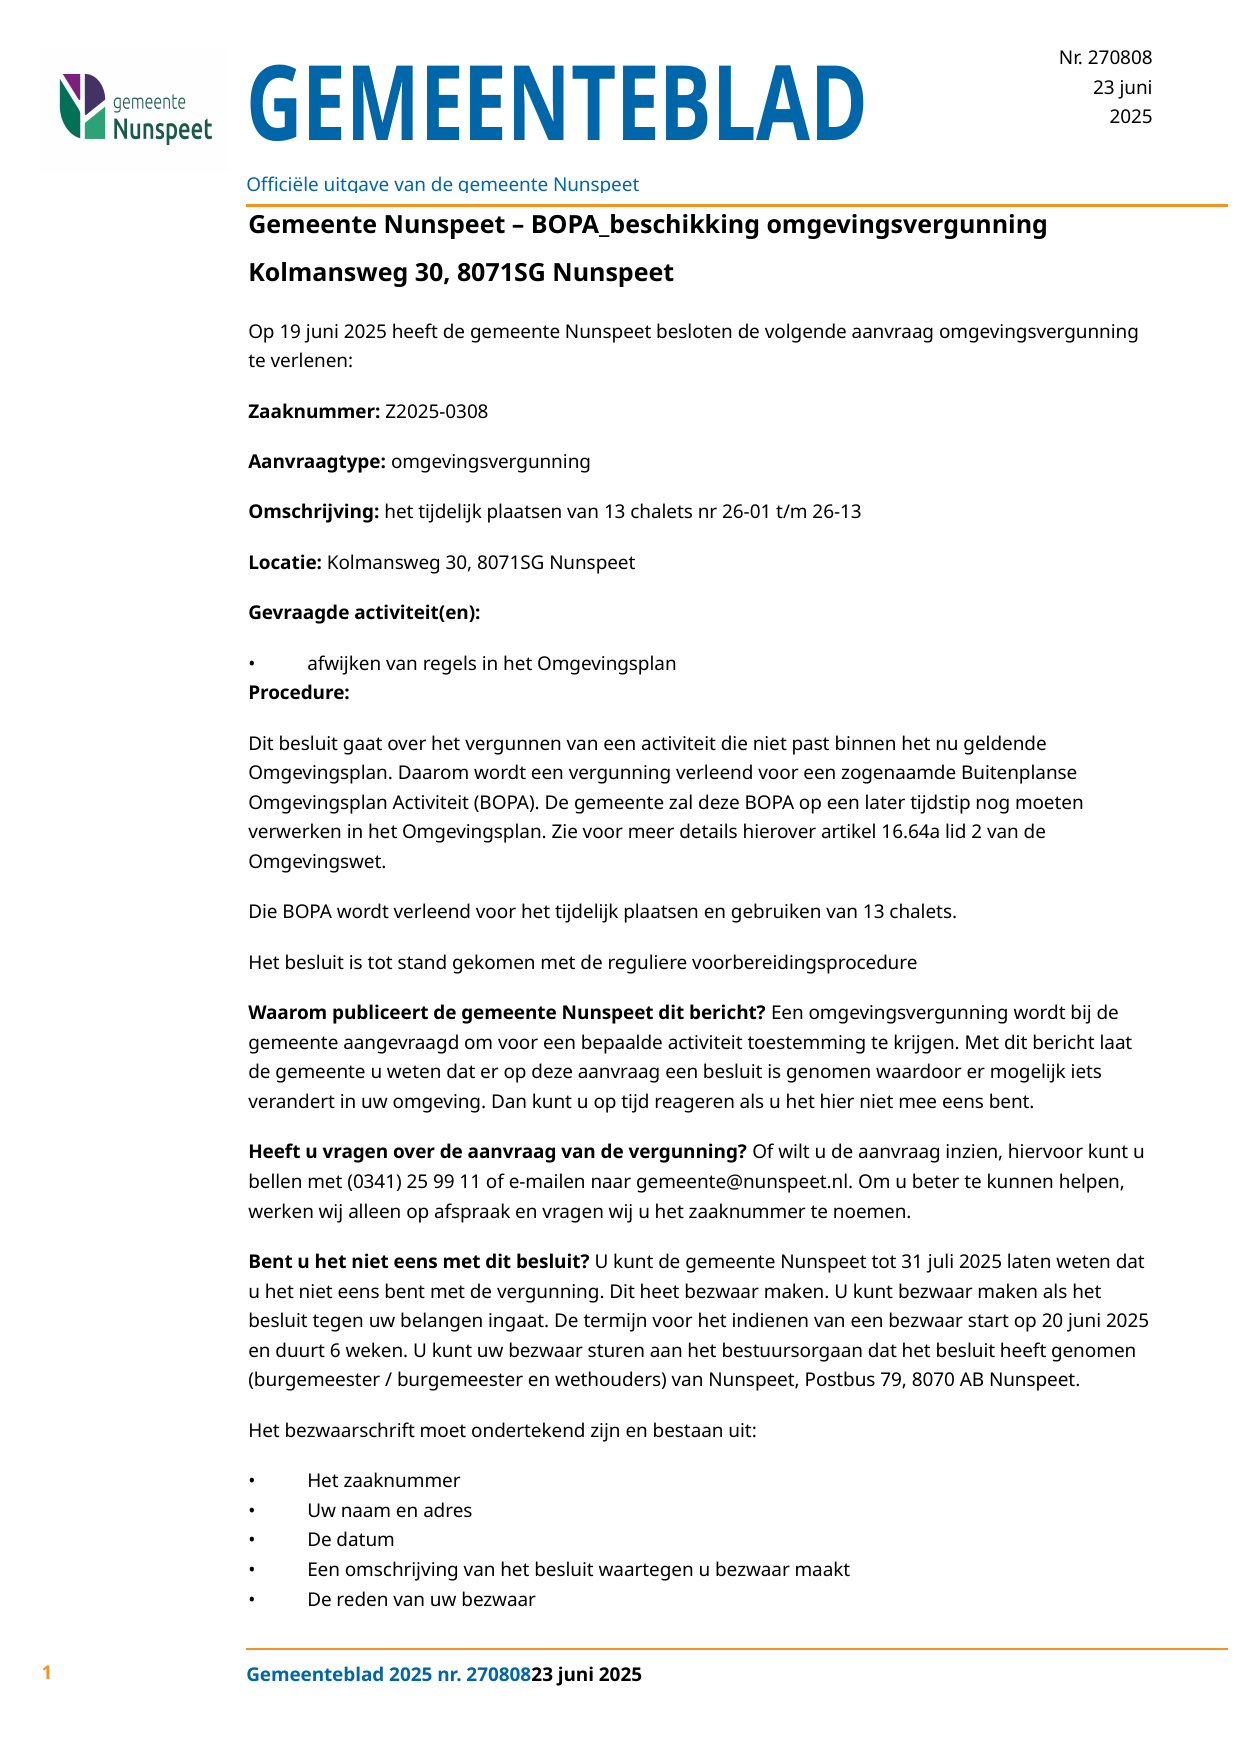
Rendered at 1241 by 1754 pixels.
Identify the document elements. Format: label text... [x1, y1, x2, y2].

list De reden van uw bezwaar [248, 1586, 1152, 1612]
list Het zaaknummer [248, 1467, 1152, 1493]
list De datum [248, 1527, 1152, 1552]
text Aanvraagtype: omgevingsvergunning [248, 448, 1152, 474]
text Procedure: [248, 679, 1152, 705]
list Een omschrijving van het besluit waartegen u bezwaar maakt [248, 1556, 1152, 1582]
list afwijken van regels in het Omgevingsplan [248, 650, 1152, 676]
picture [41, 47, 231, 172]
list Uw naam en adres [248, 1497, 1152, 1523]
text Het besluit is tot stand gekomen met de reguliere voorbereidingsprocedure [248, 949, 1152, 975]
text Zaaknummer: Z2025-0308 [248, 398, 1152, 424]
text Locatie: Kolmansweg 30, 8071SG Nunspeet [248, 549, 1152, 575]
text Gemeente Nunspeet – BOPA_beschikking omgevingsvergunning Kolmansweg 30, 8071SG Nunspeet [248, 207, 1152, 288]
text Omschrijving: het tijdelijk plaatsen van 13 chalets nr 26-01 t/m 26-13 [248, 499, 1152, 524]
text Waarom publiceert de gemeente Nunspeet dit bericht? Een omgevingsvergunning wordt bij de gemeente aangevraagd om voor een bepaalde activiteit toestemming te krijgen. Met dit bericht laat de gemeente u weten dat er op deze aanvraag een besluit is genomen waardoor er mogelijk iets verandert in uw omgeving. Dan kunt u op tijd reageren als u het hier niet mee eens bent. [248, 999, 1152, 1114]
text Op 19 juni 2025 heeft de gemeente Nunspeet besloten de volgende aanvraag omgevingsvergunning te verlenen: [248, 318, 1152, 373]
text Het bezwaarschrift moet ondertekend zijn en bestaan uit: [248, 1417, 1152, 1443]
text Die BOPA wordt verleend voor het tijdelijk plaatsen en gebruiken van 13 chalets. [248, 899, 1152, 924]
text Heeft u vragen over de aanvraag van de vergunning? Of wilt u de aanvraag inzien, hiervoor kunt u bellen met (0341) 25 99 11 of e-mailen naar gemeente@nunspeet.nl. Om u beter te kunnen helpen, werken wij alleen op afspraak en vragen wij u het zaaknummer te noemen. [248, 1139, 1152, 1224]
text Gevraagde activiteit(en): [248, 599, 1152, 625]
text Bent u het niet eens met dit besluit? U kunt de gemeente Nunspeet tot 31 juli 2025 laten weten dat u het niet eens bent met de vergunning. Dit heet bezwaar maken. U kunt bezwaar maken als het besluit tegen uw belangen ingaat. De termijn voor het indienen van een bezwaar start op 20 juni 2025 en duurt 6 weken. U kunt uw bezwaar sturen aan het bestuursorgaan dat het besluit heeft genomen (burgemeester / burgemeester en wethouders) van Nunspeet, Postbus 79, 8070 AB Nunspeet. [248, 1248, 1152, 1392]
text Dit besluit gaat over het vergunnen van een activiteit die niet past binnen het nu geldende Omgevingsplan. Daarom wordt een vergunning verleend voor een zogenaamde Buitenplanse Omgevingsplan Activiteit (BOPA). De gemeente zal deze BOPA op een later tijdstip nog moeten verwerken in het Omgevingsplan. Zie voor meer details hierover artikel 16.64a lid 2 van de Omgevingswet. [248, 730, 1152, 874]
